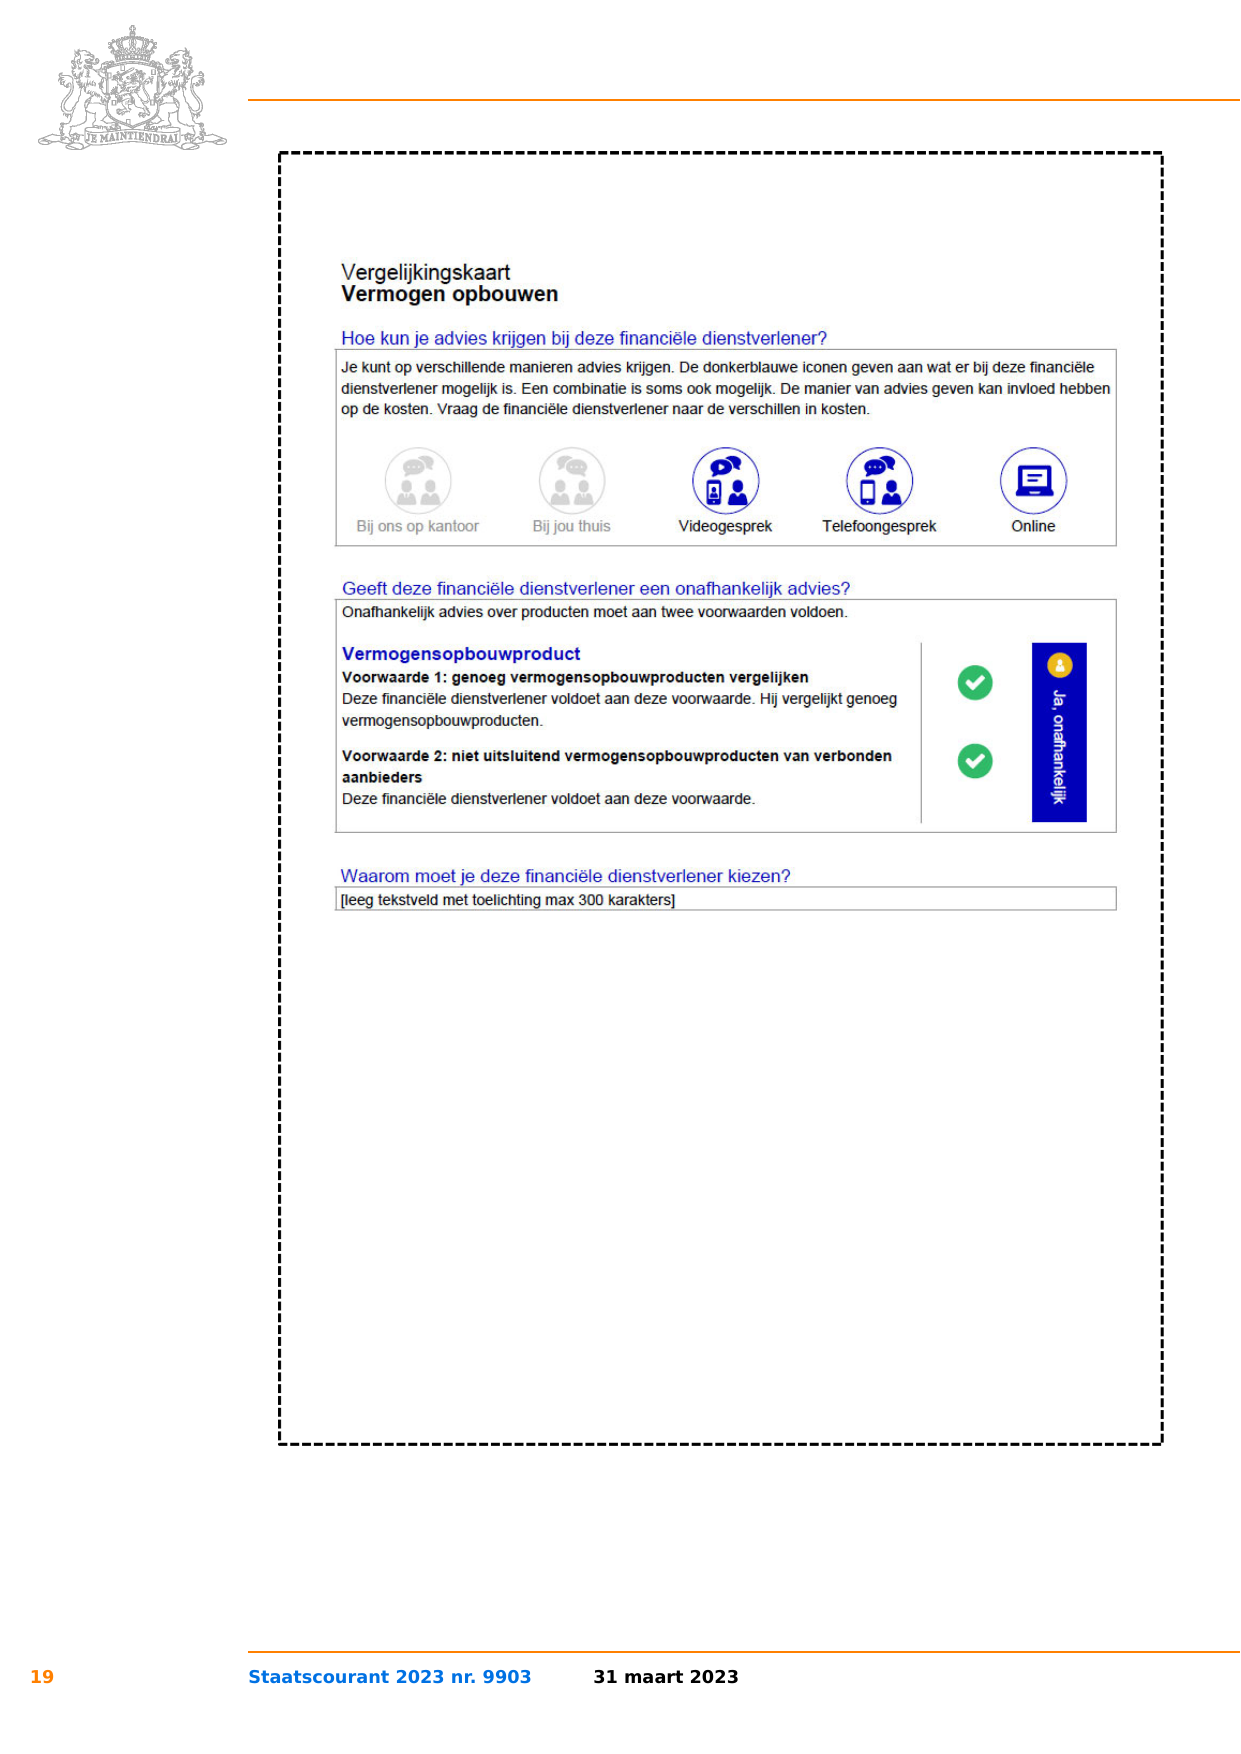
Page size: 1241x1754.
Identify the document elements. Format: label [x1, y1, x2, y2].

picture [278, 151, 1164, 1446]
picture [38, 25, 227, 150]
